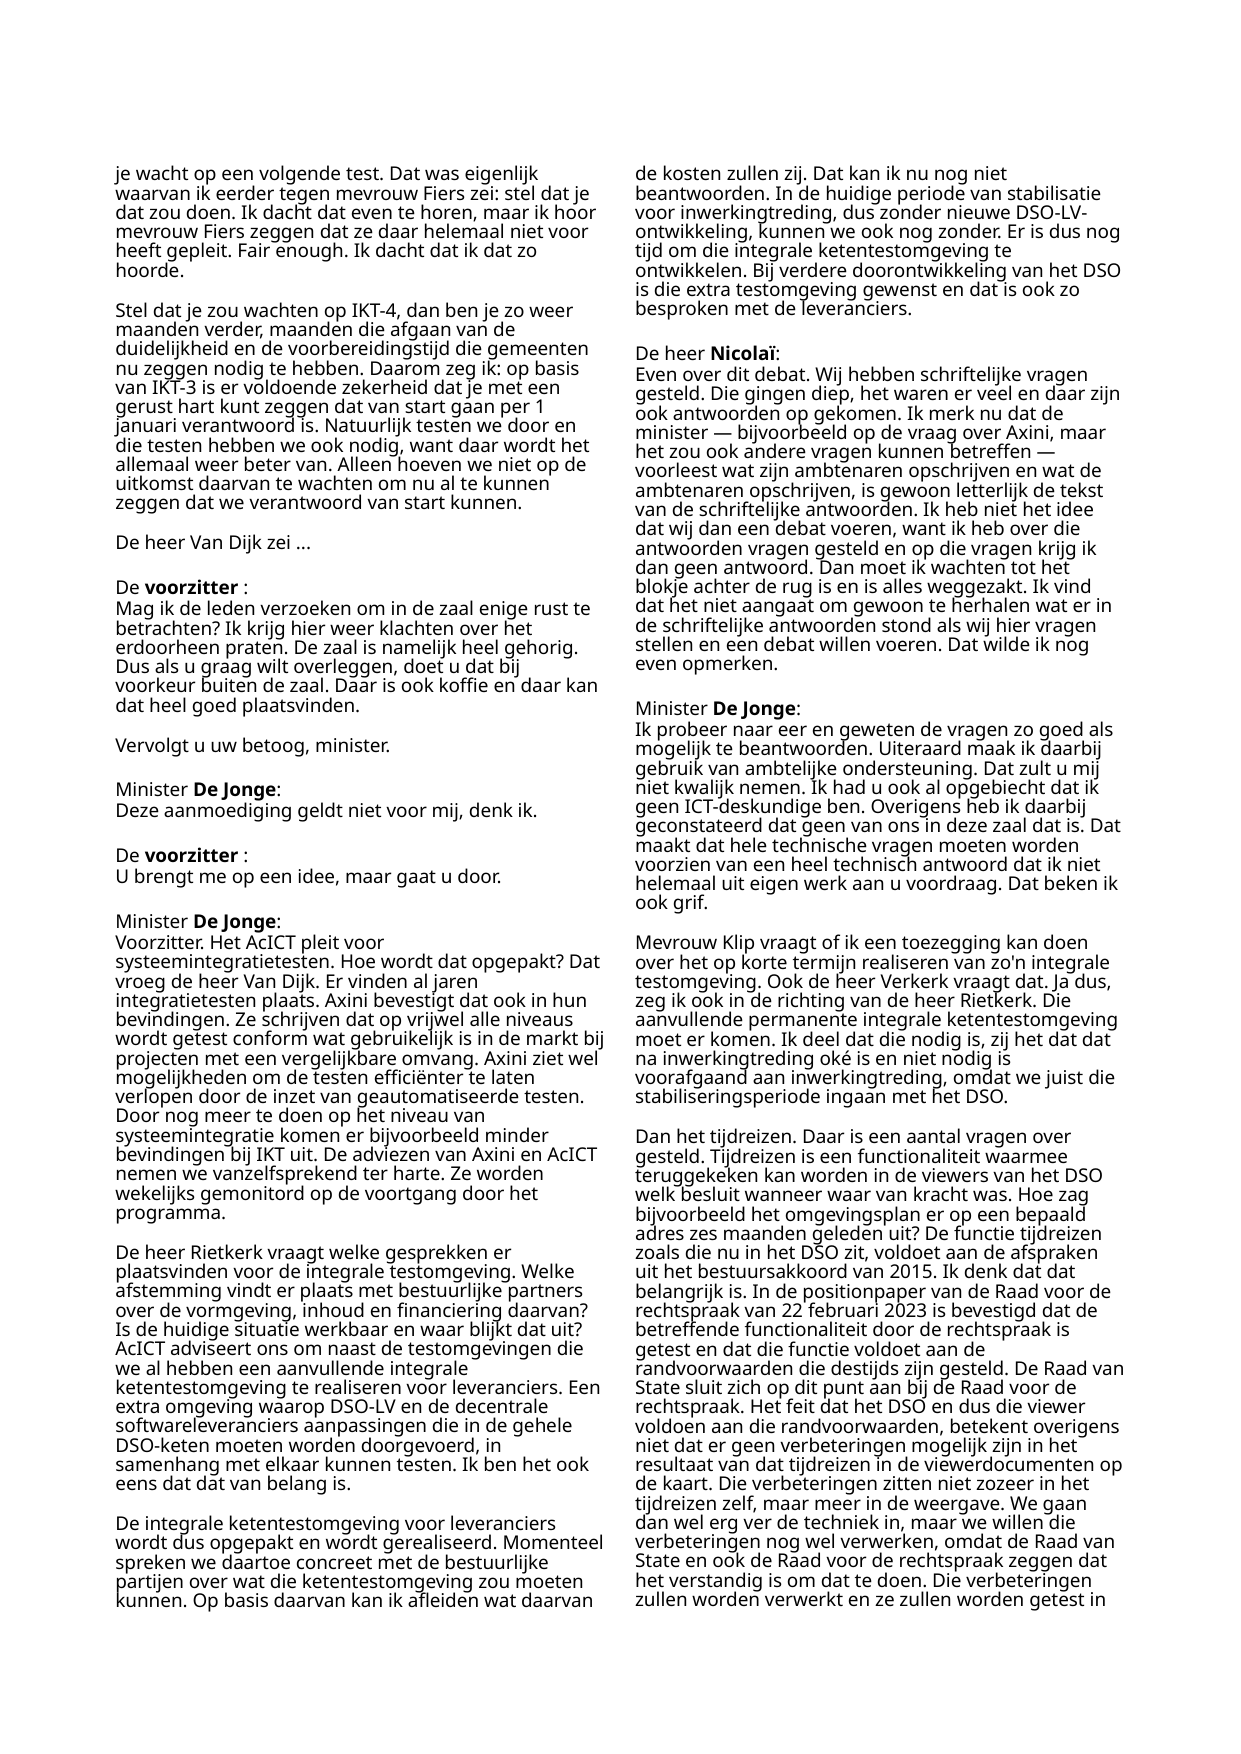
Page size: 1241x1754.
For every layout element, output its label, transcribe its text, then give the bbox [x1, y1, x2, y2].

text Vervolgt u uw betoog, minister. [115, 737, 605, 756]
text Dan het tijdreizen. Daar is een aantal vragen over gesteld. Tijdreizen is een functionaliteit waarmee teruggekeken kan worden in de viewers van het DSO welk besluit wanneer waar van kracht was. Hoe zag bijvoorbeeld het omgevingsplan er op een bepaald adres zes maanden geleden uit? De functie tijdreizen zoals die nu in het DSO zit, voldoet aan de afspraken uit het bestuursakkoord van 2015. Ik denk dat dat belangrijk is. In de positionpaper van de Raad voor de rechtspraak van 22 februari 2023 is bevestigd dat de betreffende functionaliteit door de rechtspraak is getest en dat die functie voldoet aan de randvoorwaarden die destijds zijn gesteld. De Raad van State sluit zich op dit punt aan bij de Raad voor de rechtspraak. Het feit dat het DSO en dus die viewer voldoen aan die randvoorwaarden, betekent overigens niet dat er geen verbeteringen mogelijk zijn in het resultaat van dat tijdreizen in de viewerdocumenten op de kaart. Die verbeteringen zitten niet zozeer in het tijdreizen zelf, maar meer in de weergave. We gaan dan wel erg ver de techniek in, maar we willen die verbeteringen nog wel verwerken, omdat de Raad van State en ook de Raad voor de rechtspraak zeggen dat het verstandig is om dat te doen. Die verbeteringen zullen worden verwerkt en ze zullen worden getest in [635, 1128, 1125, 1610]
text De heer Rietkerk vraagt welke gesprekken er plaatsvinden voor de integrale testomgeving. Welke afstemming vindt er plaats met bestuurlijke partners over de vormgeving, inhoud en financiering daarvan? Is de huidige situatie werkbaar en waar blijkt dat uit? AcICT adviseert ons om naast de testomgevingen die we al hebben een aanvullende integrale ketentestomgeving te realiseren voor leveranciers. Een extra omgeving waarop DSO-LV en de decentrale softwareleveranciers aanpassingen die in de gehele DSO-keten moeten worden doorgevoerd, in samenhang met elkaar kunnen testen. Ik ben het ook eens dat dat van belang is. [115, 1244, 605, 1494]
text Voorzitter. Het AcICT pleit voor systeemintegratietesten. Hoe wordt dat opgepakt? Dat vroeg de heer Van Dijk. Er vinden al jaren integratietesten plaats. Axini bevestigt dat ook in hun bevindingen. Ze schrijven dat op vrijwel alle niveaus wordt getest conform wat gebruikelijk is in de markt bij projecten met een vergelijkbare omvang. Axini ziet wel mogelijkheden om de testen efficiënter te laten verlopen door de inzet van geautomatiseerde testen. Door nog meer te doen op het niveau van systeemintegratie komen er bijvoorbeeld minder bevindingen bij IKT uit. De adviezen van Axini en AcICT nemen we vanzelfsprekend ter harte. Ze worden wekelijks gemonitord op de voortgang door het programma. [115, 934, 605, 1223]
text Ik probeer naar eer en geweten de vragen zo goed als mogelijk te beantwoorden. Uiteraard maak ik daarbij gebruik van ambtelijke ondersteuning. Dat zult u mij niet kwalijk nemen. Ik had u ook al opgebiecht dat ik geen ICT-deskundige ben. Overigens heb ik daarbij geconstateerd dat geen van ons in deze zaal dat is. Dat maakt dat hele technische vragen moeten worden voorzien van een heel technisch antwoord dat ik niet helemaal uit eigen werk aan u voordraag. Dat beken ik ook grif. [635, 721, 1125, 914]
text je wacht op een volgende test. Dat was eigenlijk waarvan ik eerder tegen mevrouw Fiers zei: stel dat je dat zou doen. Ik dacht dat even te horen, maar ik hoor mevrouw Fiers zeggen dat ze daar helemaal niet voor heeft gepleit. Fair enough. Ik dacht dat ik dat zo hoorde. [115, 165, 605, 281]
text Even over dit debat. Wij hebben schriftelijke vragen gesteld. Die gingen diep, het waren er veel en daar zijn ook antwoorden op gekomen. Ik merk nu dat de minister — bijvoorbeeld op de vraag over Axini, maar het zou ook andere vragen kunnen betreffen — voorleest wat zijn ambtenaren opschrijven en wat de ambtenaren opschrijven, is gewoon letterlijk de tekst van de schriftelijke antwoorden. Ik heb niet het idee dat wij dan een debat voeren, want ik heb over die antwoorden vragen gesteld en op die vragen krijg ik dan geen antwoord. Dan moet ik wachten tot het blokje achter de rug is en is alles weggezakt. Ik vind dat het niet aangaat om gewoon te herhalen wat er in de schriftelijke antwoorden stond als wij hier vragen stellen en een debat willen voeren. Dat wilde ik nog even opmerken. [635, 366, 1125, 674]
text Mag ik de leden verzoeken om in de zaal enige rust te betrachten? Ik krijg hier weer klachten over het erdoorheen praten. De zaal is namelijk heel gehorig. Dus als u graag wilt overleggen, doet u dat bij voorkeur buiten de zaal. Daar is ook koffie en daar kan dat heel goed plaatsvinden. [115, 600, 605, 716]
text De heer Nicolaï: [635, 340, 1125, 366]
text de kosten zullen zij. Dat kan ik nu nog niet beantwoorden. In de huidige periode van stabilisatie voor inwerkingtreding, dus zonder nieuwe DSO-LV-ontwikkeling, kunnen we ook nog zonder. Er is dus nog tijd om die integrale ketentestomgeving te ontwikkelen. Bij verdere doorontwikkeling van het DSO is die extra testomgeving gewenst en dat is ook zo besproken met de leveranciers. [635, 165, 1125, 319]
text Mevrouw Klip vraagt of ik een toezegging kan doen over het op korte termijn realiseren van zo'n integrale testomgeving. Ook de heer Verkerk vraagt dat. Ja dus, zeg ik ook in de richting van de heer Rietkerk. Die aanvullende permanente integrale ketentestomgeving moet er komen. Ik deel dat die nodig is, zij het dat dat na inwerkingtreding oké is en niet nodig is voorafgaand aan inwerkingtreding, omdat we juist die stabiliseringsperiode ingaan met het DSO. [635, 934, 1125, 1108]
text Minister De Jonge: [635, 695, 1125, 721]
text De voorzitter : [115, 842, 605, 868]
text De integrale ketentestomgeving voor leveranciers wordt dus opgepakt en wordt gerealiseerd. Momenteel spreken we daartoe concreet met de bestuurlijke partijen over wat die ketentestomgeving zou moeten kunnen. Op basis daarvan kan ik afleiden wat daarvan [115, 1515, 605, 1611]
text Minister De Jonge: [115, 908, 605, 934]
text Deze aanmoediging geldt niet voor mij, denk ik. [115, 802, 605, 822]
text U brengt me op een idee, maar gaat u door. [115, 868, 605, 887]
text Stel dat je zou wachten op IKT-4, dan ben je zo weer maanden verder, maanden die afgaan van de duidelijkheid en de voorbereidingstijd die gemeenten nu zeggen nodig te hebben. Daarom zeg ik: op basis van IKT-3 is er voldoende zekerheid dat je met een gerust hart kunt zeggen dat van start gaan per 1 januari verantwoord is. Natuurlijk testen we door en die testen hebben we ook nodig, want daar wordt het allemaal weer beter van. Alleen hoeven we niet op de uitkomst daarvan te wachten om nu al te kunnen zeggen dat we verantwoord van start kunnen. [115, 302, 605, 514]
text De heer Van Dijk zei ... [115, 534, 605, 554]
text De voorzitter : [115, 574, 605, 600]
text Minister De Jonge: [115, 777, 605, 802]
